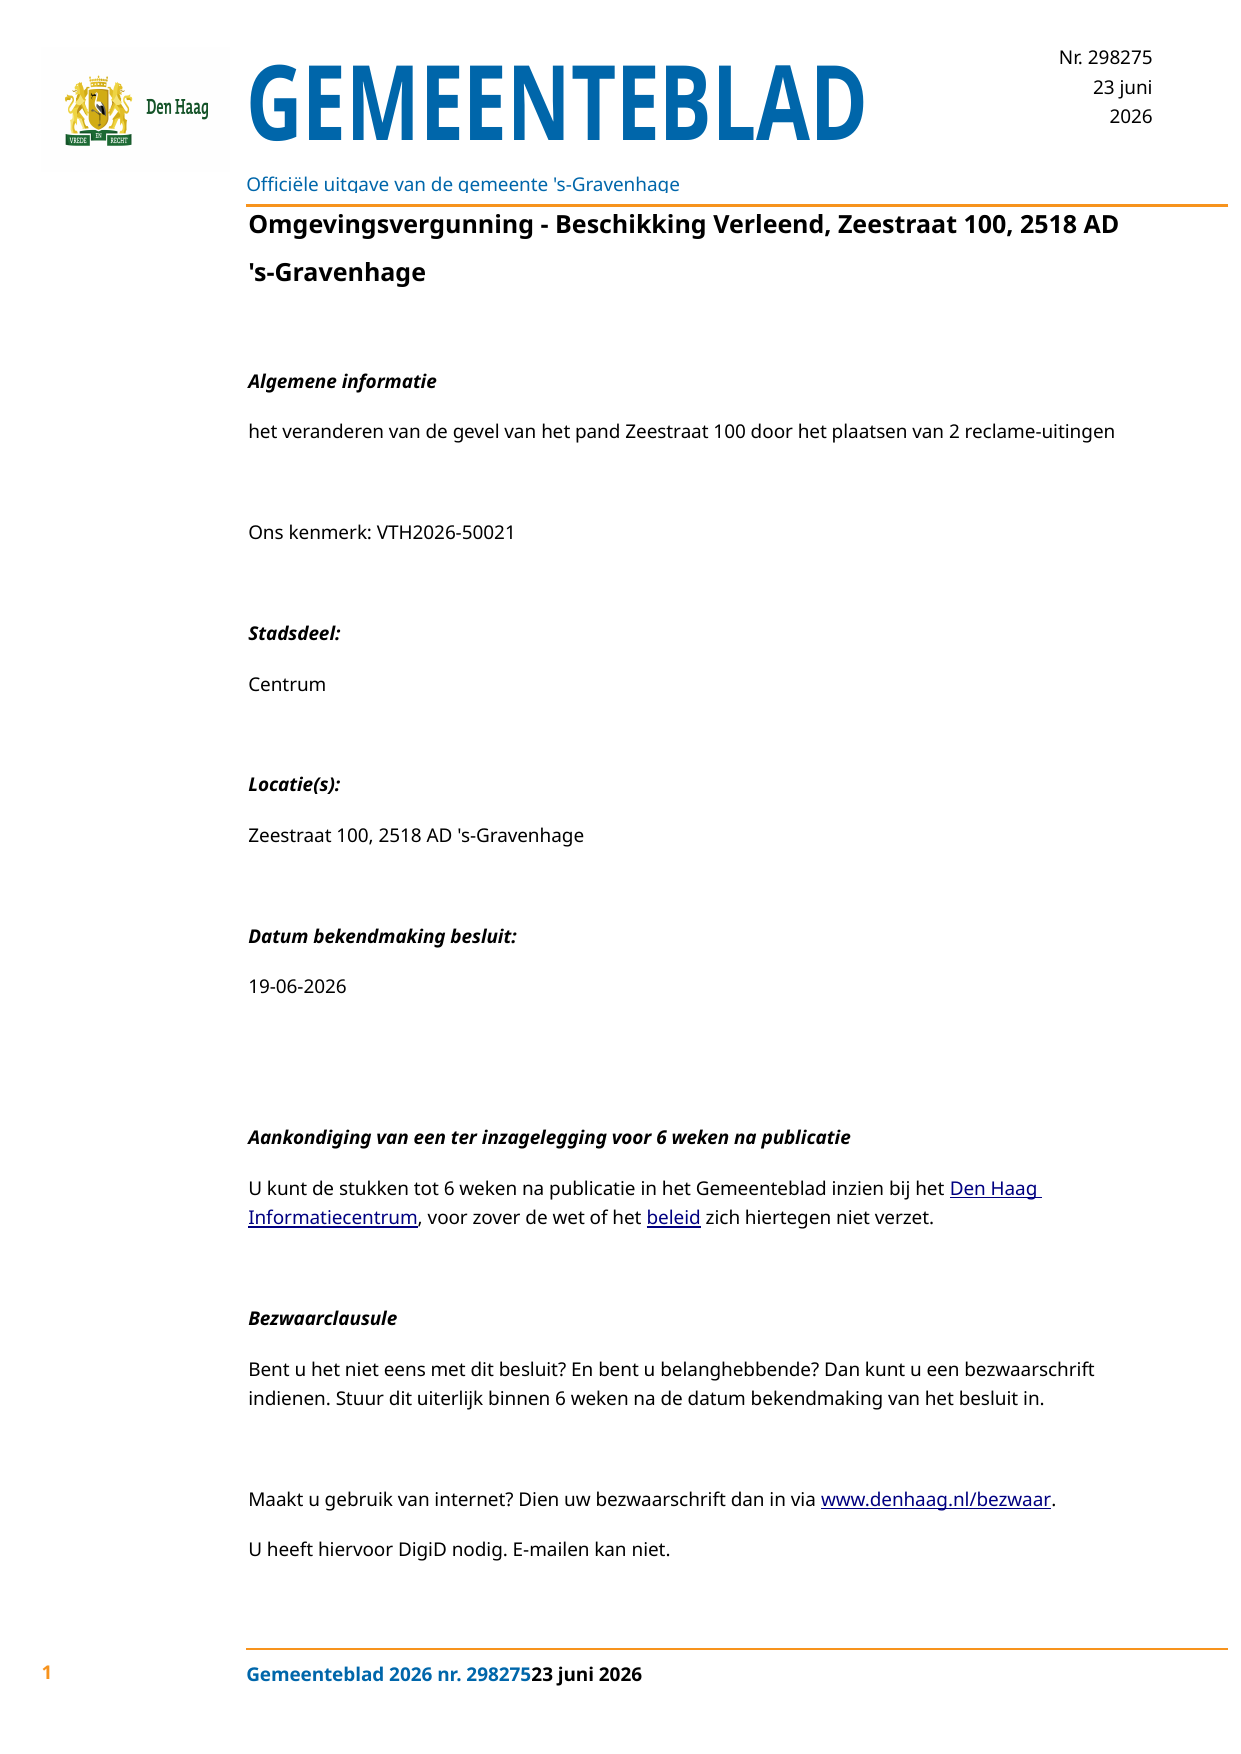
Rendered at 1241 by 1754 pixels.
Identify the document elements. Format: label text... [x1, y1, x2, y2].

text Omgevingsvergunning - Beschikking Verleend, Zeestraat 100, 2518 AD 's-Gravenhage [248, 207, 1152, 288]
text Bezwaarclausule [248, 1305, 1152, 1331]
text Aankondiging van een ter inzagelegging voor 6 weken na publicatie [248, 1124, 1152, 1150]
text het veranderen van de gevel van het pand Zeestraat 100 door het plaatsen van 2 reclame-uitingen [248, 419, 1152, 444]
text 19-06-2026 [248, 973, 1152, 999]
text U heeft hiervoor DigiD nodig. E-mailen kan niet. [248, 1537, 1152, 1562]
text Ons kenmerk: VTH2026-50021 [248, 519, 1152, 545]
text Stadsdeel: [248, 620, 1152, 646]
text Bent u het niet eens met dit besluit? En bent u belanghebbende? Dan kunt u een bezwaarschrift indienen. Stuur dit uiterlijk binnen 6 weken na de datum bekendmaking van het besluit in. [248, 1356, 1152, 1411]
text U kunt de stukken tot 6 weken na publicatie in het Gemeenteblad inzien bij het Den Haag Informatiecentrum, voor zover de wet of het beleid zich hiertegen niet verzet. [248, 1175, 1152, 1230]
text Algemene informatie [248, 368, 1152, 394]
text Zeestraat 100, 2518 AD 's-Gravenhage [248, 822, 1152, 848]
text Maakt u gebruik van internet? Dien uw bezwaarschrift dan in via www.denhaag.nl/bezwaar. [248, 1486, 1152, 1512]
picture [41, 47, 231, 172]
text Centrum [248, 671, 1152, 697]
text Locatie(s): [248, 772, 1152, 797]
text Datum bekendmaking besluit: [248, 923, 1152, 949]
